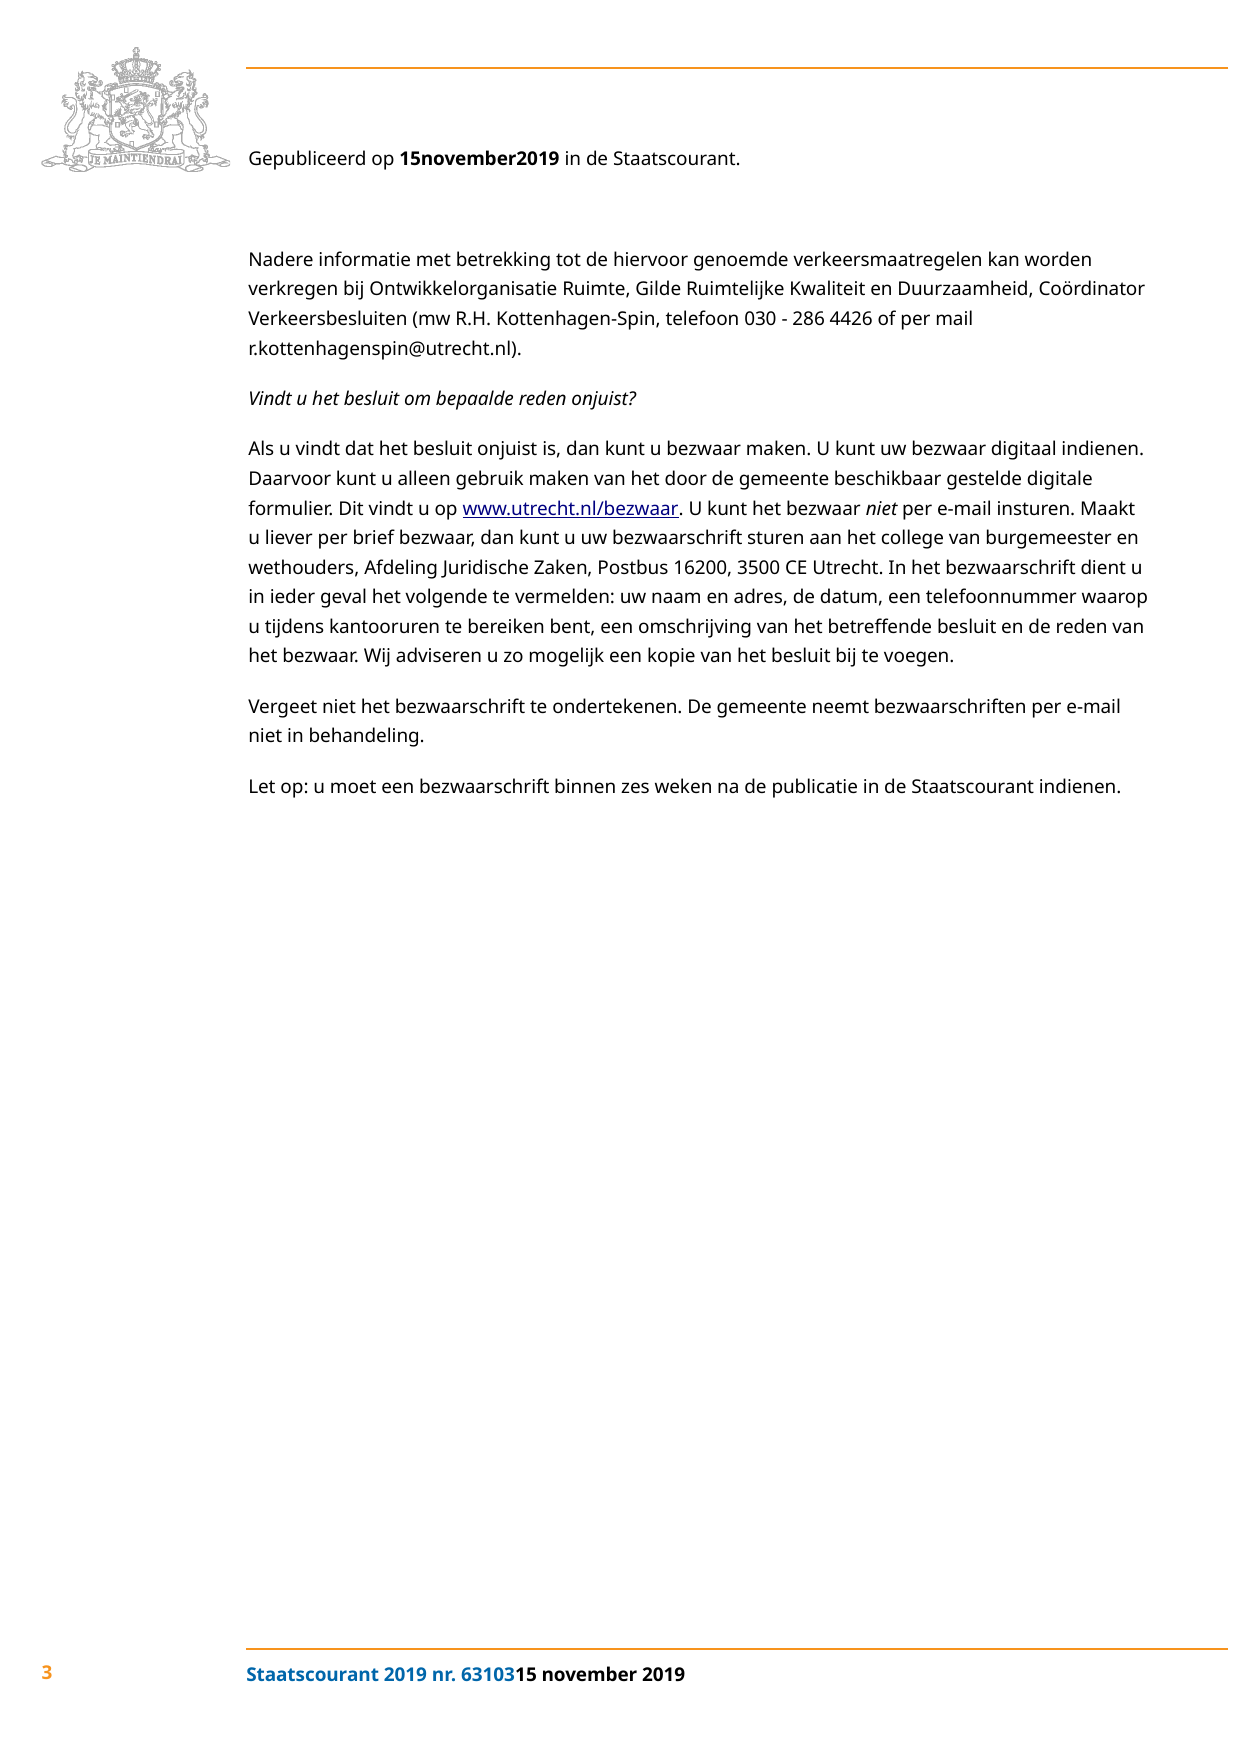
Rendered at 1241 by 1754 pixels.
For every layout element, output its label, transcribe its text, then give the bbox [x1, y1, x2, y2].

picture [41, 47, 231, 172]
text Vindt u het besluit om bepaalde reden onjuist? [248, 385, 1152, 411]
text Let op: u moet een bezwaarschrift binnen zes weken na de publicatie in de Staatscourant indienen. [248, 773, 1152, 799]
text Nadere informatie met betrekking tot de hiervoor genoemde verkeersmaatregelen kan worden verkregen bij Ontwikkelorganisatie Ruimte, Gilde Ruimtelijke Kwaliteit en Duurzaamheid, Coördinator Verkeersbesluiten (mw R.H. Kottenhagen-Spin, telefoon 030 - 286 4426 of per mail r.kottenhagenspin@utrecht.nl). [248, 246, 1152, 361]
text Als u vindt dat het besluit onjuist is, dan kunt u bezwaar maken. U kunt uw bezwaar digitaal indienen. Daarvoor kunt u alleen gebruik maken van het door de gemeente beschikbaar gestelde digitale formulier. Dit vindt u op www.utrecht.nl/bezwaar. U kunt het bezwaar niet per e-mail insturen. Maakt u liever per brief bezwaar, dan kunt u uw bezwaarschrift sturen aan het college van burgemeester en wethouders, Afdeling Juridische Zaken, Postbus 16200, 3500 CE Utrecht. In het bezwaarschrift dient u in ieder geval het volgende te vermelden: uw naam en adres, de datum, een telefoonnummer waarop u tijdens kantooruren te bereiken bent, een omschrijving van het betreffende besluit en de reden van het bezwaar. Wij adviseren u zo mogelijk een kopie van het besluit bij te voegen. [248, 436, 1152, 668]
text Gepubliceerd op 15november2019 in de Staatscourant. [248, 145, 1152, 171]
text Vergeet niet het bezwaarschrift te ondertekenen. De gemeente neemt bezwaarschriften per e-mail niet in behandeling. [248, 693, 1152, 748]
